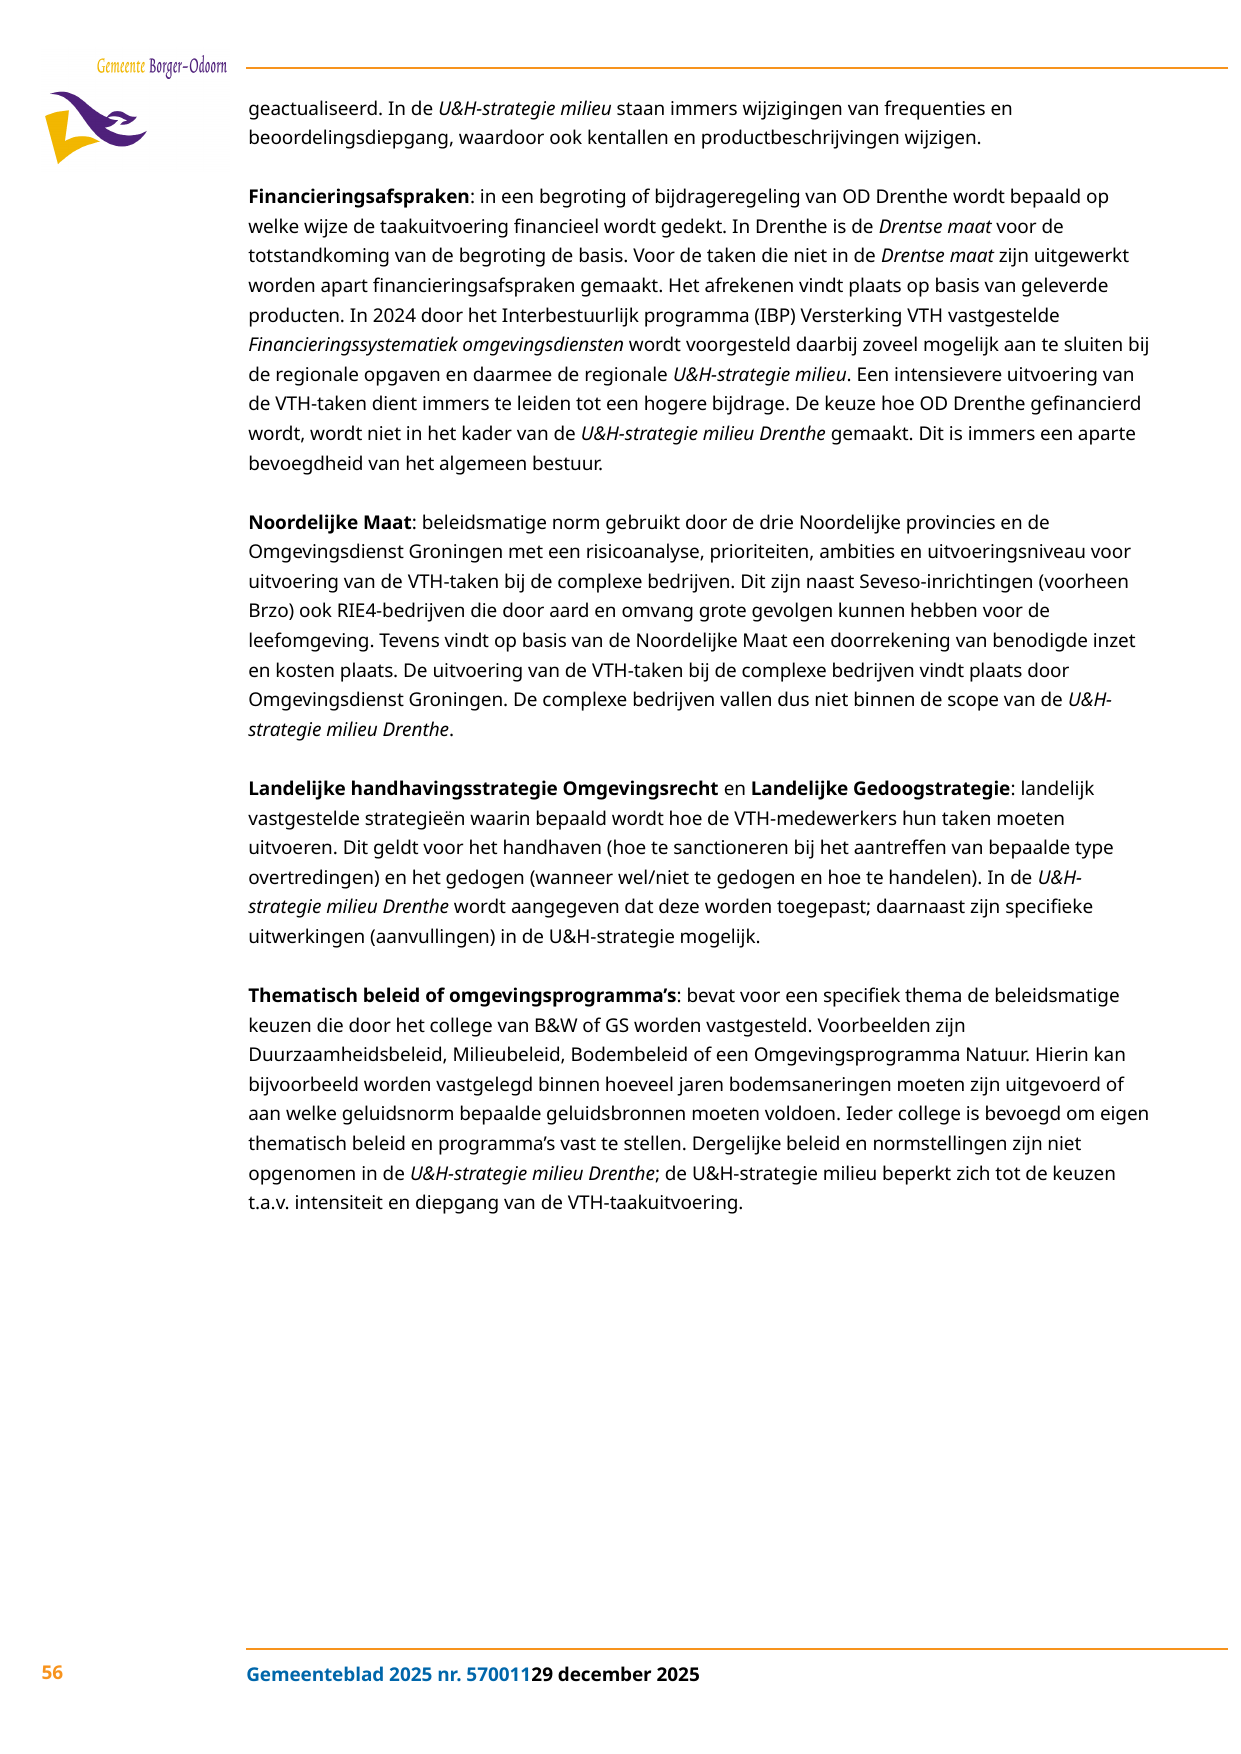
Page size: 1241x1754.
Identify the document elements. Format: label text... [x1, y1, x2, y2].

text Financieringsafspraken: in een begroting of bijdrageregeling van OD Drenthe wordt bepaald op welke wijze de taakuitvoering financieel wordt gedekt. In Drenthe is de Drentse maat voor de totstandkoming van de begroting de basis. Voor de taken die niet in de Drentse maat zijn uitgewerkt worden apart financieringsafspraken gemaakt. Het afrekenen vindt plaats op basis van geleverde producten. In 2024 door het Interbestuurlijk programma (IBP) Versterking VTH vastgestelde Financieringssystematiek omgevingsdiensten wordt voorgesteld daarbij zoveel mogelijk aan te sluiten bij de regionale opgaven en daarmee de regionale U&H-strategie milieu. Een intensievere uitvoering van de VTH-taken dient immers te leiden tot een hogere bijdrage. De keuze hoe OD Drenthe gefinancierd wordt, wordt niet in het kader van de U&H-strategie milieu Drenthe gemaakt. Dit is immers een aparte bevoegdheid van het algemeen bestuur. [248, 183, 1152, 476]
picture [41, 47, 231, 172]
text Landelijke handhavingsstrategie Omgevingsrecht en Landelijke Gedoogstrategie: landelijk vastgestelde strategieën waarin bepaald wordt hoe de VTH-medewerkers hun taken moeten uitvoeren. Dit geldt voor het handhaven (hoe te sanctioneren bij het aantreffen van bepaalde type overtredingen) en het gedogen (wanneer wel/niet te gedogen en hoe te handelen). In de U&H-strategie milieu Drenthe wordt aangegeven dat deze worden toegepast; daarnaast zijn specifieke uitwerkingen (aanvullingen) in de U&H-strategie mogelijk. [248, 775, 1152, 949]
text Thematisch beleid of omgevingsprogramma’s: bevat voor een specifiek thema de beleidsmatige keuzen die door het college van B&W of GS worden vastgesteld. Voorbeelden zijn Duurzaamheidsbeleid, Milieubeleid, Bodembeleid of een Omgevingsprogramma Natuur. Hierin kan bijvoorbeeld worden vastgelegd binnen hoeveel jaren bodemsaneringen moeten zijn uitgevoerd of aan welke geluidsnorm bepaalde geluidsbronnen moeten voldoen. Ieder college is bevoegd om eigen thematisch beleid en programma’s vast te stellen. Dergelijke beleid en normstellingen zijn niet opgenomen in de U&H-strategie milieu Drenthe; de U&H-strategie milieu beperkt zich tot de keuzen t.a.v. intensiteit en diepgang van de VTH-taakuitvoering. [248, 982, 1152, 1215]
text Noordelijke Maat: beleidsmatige norm gebruikt door de drie Noordelijke provincies en de Omgevingsdienst Groningen met een risicoanalyse, prioriteiten, ambities en uitvoeringsniveau voor uitvoering van de VTH-taken bij de complexe bedrijven. Dit zijn naast Seveso-inrichtingen (voorheen Brzo) ook RIE4-bedrijven die door aard en omvang grote gevolgen kunnen hebben voor de leefomgeving. Tevens vindt op basis van de Noordelijke Maat een doorrekening van benodigde inzet en kosten plaats. De uitvoering van de VTH-taken bij de complexe bedrijven vindt plaats door Omgevingsdienst Groningen. De complexe bedrijven vallen dus niet binnen de scope van de U&H-strategie milieu Drenthe. [248, 509, 1152, 742]
text geactualiseerd. In de U&H-strategie milieu staan immers wijzigingen van frequenties en beoordelingsdiepgang, waardoor ook kentallen en productbeschrijvingen wijzigen. [248, 95, 1152, 150]
